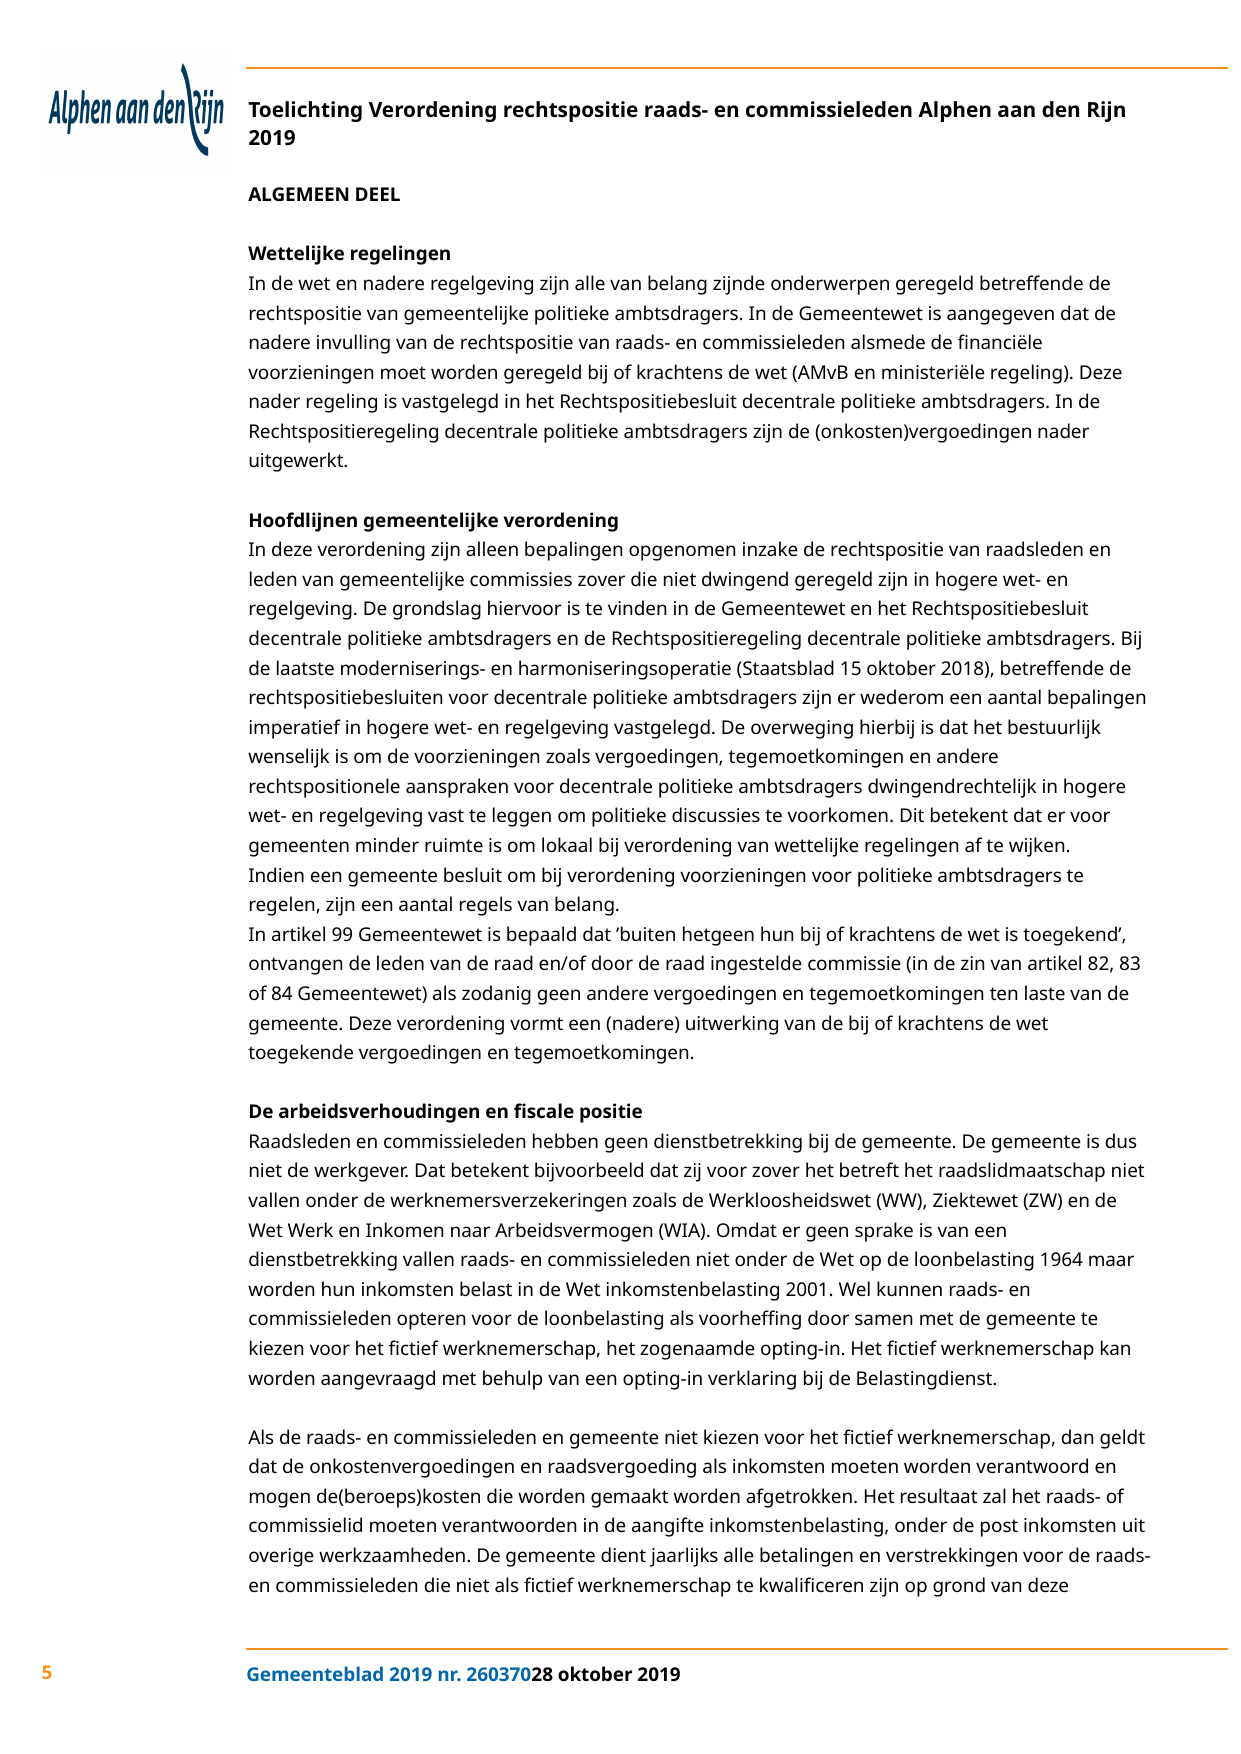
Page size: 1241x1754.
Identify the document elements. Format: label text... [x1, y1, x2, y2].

text Wettelijke regelingen [248, 241, 1152, 266]
text Als de raads- en commissieleden en gemeente niet kiezen voor het fictief werknemerschap, dan geldt dat de onkostenvergoedingen en raadsvergoeding als inkomsten moeten worden verantwoord en mogen de(beroeps)kosten die worden gemaakt worden afgetrokken. Het resultaat zal het raads- of commissielid moeten verantwoorden in de aangifte inkomstenbelasting, onder de post inkomsten uit overige werkzaamheden. De gemeente dient jaarlijks alle betalingen en verstrekkingen voor de raads- en commissieleden die niet als fictief werknemerschap te kwalificeren zijn op grond van deze [248, 1424, 1152, 1597]
picture [41, 47, 231, 172]
text In deze verordening zijn alleen bepalingen opgenomen inzake de rechtspositie van raadsleden en leden van gemeentelijke commissies zover die niet dwingend geregeld zijn in hogere wet- en regelgeving. De grondslag hiervoor is te vinden in de Gemeentewet en het Rechtspositiebesluit decentrale politieke ambtsdragers en de Rechtspositieregeling decentrale politieke ambtsdragers. Bij de laatste moderniserings- en harmoniseringsoperatie (Staatsblad 15 oktober 2018), betreffende de rechtspositiebesluiten voor decentrale politieke ambtsdragers zijn er wederom een aantal bepalingen imperatief in hogere wet- en regelgeving vastgelegd. De overweging hierbij is dat het bestuurlijk wenselijk is om de voorzieningen zoals vergoedingen, tegemoetkomingen en andere rechtspositionele aanspraken voor decentrale politieke ambtsdragers dwingendrechtelijk in hogere wet- en regelgeving vast te leggen om politieke discussies te voorkomen. Dit betekent dat er voor gemeenten minder ruimte is om lokaal bij verordening van wettelijke regelingen af te wijken. [248, 536, 1152, 858]
text ALGEMEEN DEEL [248, 181, 1152, 207]
text Indien een gemeente besluit om bij verordening voorzieningen voor politieke ambtsdragers te regelen, zijn een aantal regels van belang. [248, 862, 1152, 917]
text In de wet en nadere regelgeving zijn alle van belang zijnde onderwerpen geregeld betreffende de rechtspositie van gemeentelijke politieke ambtsdragers. In de Gemeentewet is aangegeven dat de nadere invulling van de rechtspositie van raads- en commissieleden alsmede de financiële voorzieningen moet worden geregeld bij of krachtens de wet (AMvB en ministeriële regeling). Deze nader regeling is vastgelegd in het Rechtspositiebesluit decentrale politieke ambtsdragers. In de Rechtspositieregeling decentrale politieke ambtsdragers zijn de (onkosten)vergoedingen nader uitgewerkt. [248, 270, 1152, 473]
text Toelichting Verordening rechtspositie raads- en commissieleden Alphen aan den Rijn 2019 [248, 95, 1152, 152]
text Hoofdlijnen gemeentelijke verordening [248, 507, 1152, 532]
text In artikel 99 Gemeentewet is bepaald dat ’buiten hetgeen hun bij of krachtens de wet is toegekend’, ontvangen de leden van de raad en/of door de raad ingestelde commissie (in de zin van artikel 82, 83 of 84 Gemeentewet) als zodanig geen andere vergoedingen en tegemoetkomingen ten laste van de gemeente. Deze verordening vormt een (nadere) uitwerking van de bij of krachtens de wet toegekende vergoedingen en tegemoetkomingen. [248, 921, 1152, 1065]
text De arbeidsverhoudingen en fiscale positie [248, 1098, 1152, 1124]
text Raadsleden en commissieleden hebben geen dienstbetrekking bij de gemeente. De gemeente is dus niet de werkgever. Dat betekent bijvoorbeeld dat zij voor zover het betreft het raadslidmaatschap niet vallen onder de werknemersverzekeringen zoals de Werkloosheidswet (WW), Ziektewet (ZW) en de Wet Werk en Inkomen naar Arbeidsvermogen (WIA). Omdat er geen sprake is van een dienstbetrekking vallen raads- en commissieleden niet onder de Wet op de loonbelasting 1964 maar worden hun inkomsten belast in de Wet inkomstenbelasting 2001. Wel kunnen raads- en commissieleden opteren voor de loonbelasting als voorheffing door samen met de gemeente te kiezen voor het fictief werknemerschap, het zogenaamde opting-in. Het fictief werknemerschap kan worden aangevraagd met behulp van een opting-in verklaring bij de Belastingdienst. [248, 1128, 1152, 1390]
